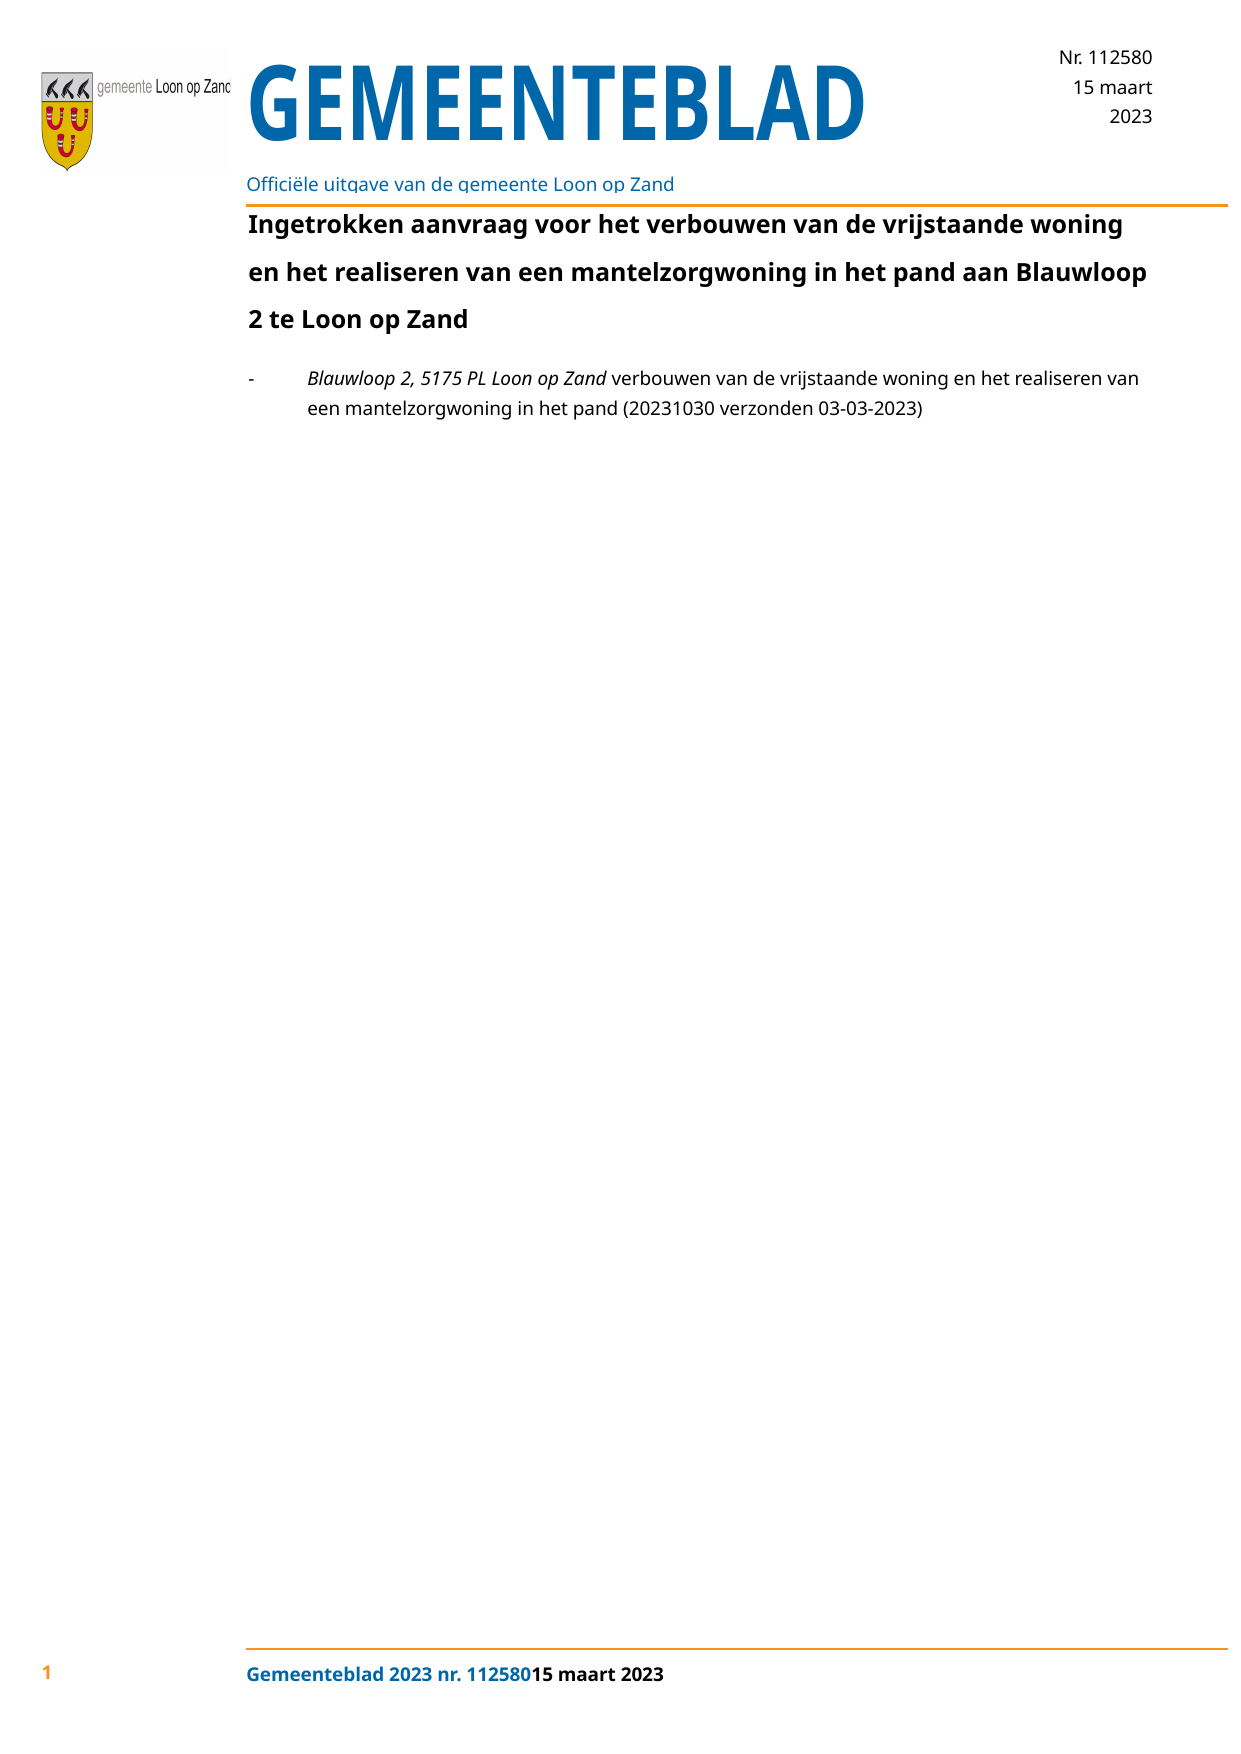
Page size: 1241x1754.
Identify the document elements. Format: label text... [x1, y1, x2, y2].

picture [41, 47, 231, 172]
list Blauwloop 2, 5175 PL Loon op Zand verbouwen van de vrijstaande woning en het realiseren van een mantelzorgwoning in het pand (20231030 verzonden 03-03-2023) [248, 366, 1152, 421]
text Ingetrokken aanvraag voor het verbouwen van de vrijstaande woning en het realiseren van een mantelzorgwoning in het pand aan Blauwloop 2 te Loon op Zand [248, 207, 1152, 336]
